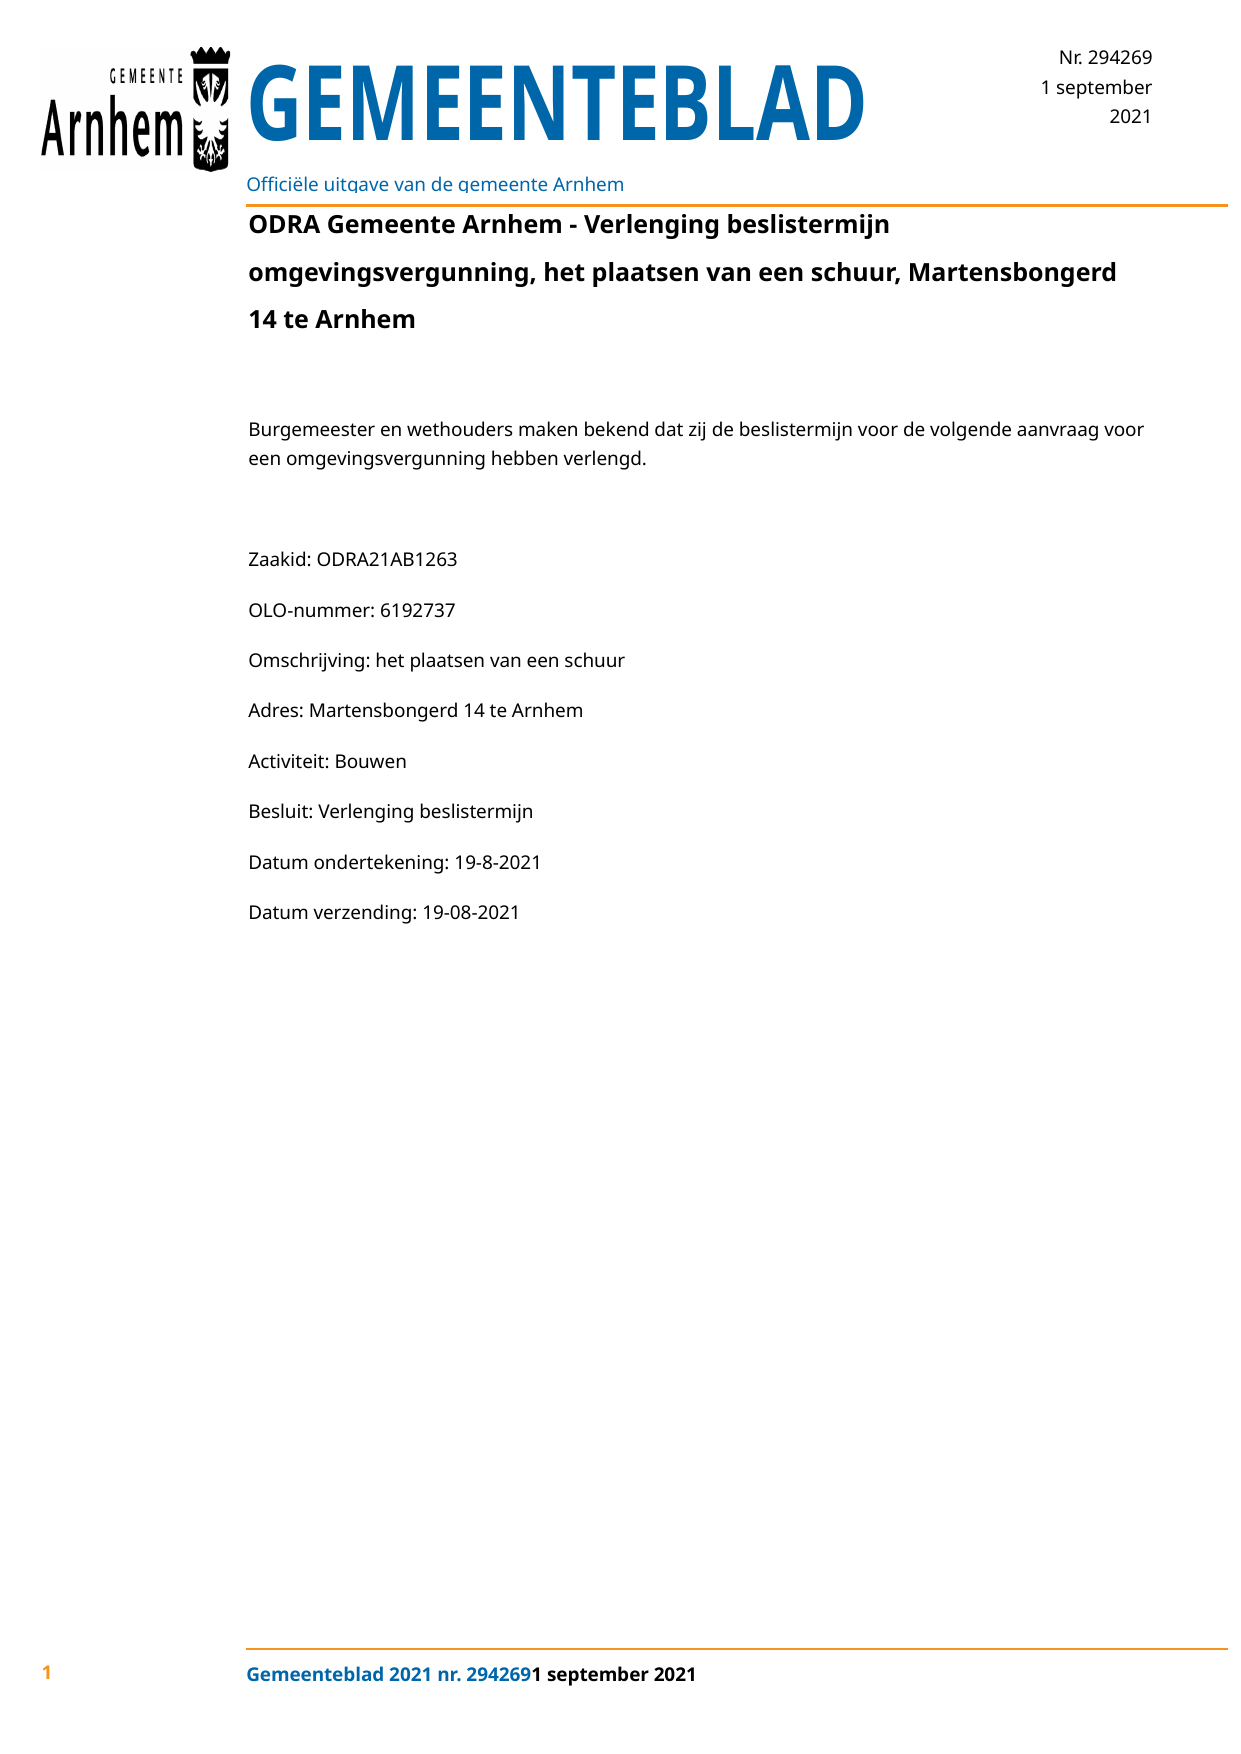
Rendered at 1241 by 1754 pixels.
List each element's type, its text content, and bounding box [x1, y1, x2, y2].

text Zaakid: ODRA21AB1263 [248, 546, 1152, 572]
text Datum ondertekening: 19-8-2021 [248, 849, 1152, 874]
text Activiteit: Bouwen [248, 748, 1152, 774]
text Omschrijving: het plaatsen van een schuur [248, 647, 1152, 673]
picture [41, 47, 231, 172]
text OLO-nummer: 6192737 [248, 597, 1152, 622]
text Adres: Martensbongerd 14 te Arnhem [248, 698, 1152, 723]
text ODRA Gemeente Arnhem - Verlenging beslistermijn omgevingsvergunning, het plaatsen van een schuur, Martensbongerd 14 te Arnhem [248, 207, 1152, 336]
text Burgemeester en wethouders maken bekend dat zij de beslistermijn voor de volgende aanvraag voor een omgevingsvergunning hebben verlengd. [248, 416, 1152, 471]
text Datum verzending: 19-08-2021 [248, 899, 1152, 925]
text Besluit: Verlenging beslistermijn [248, 798, 1152, 824]
